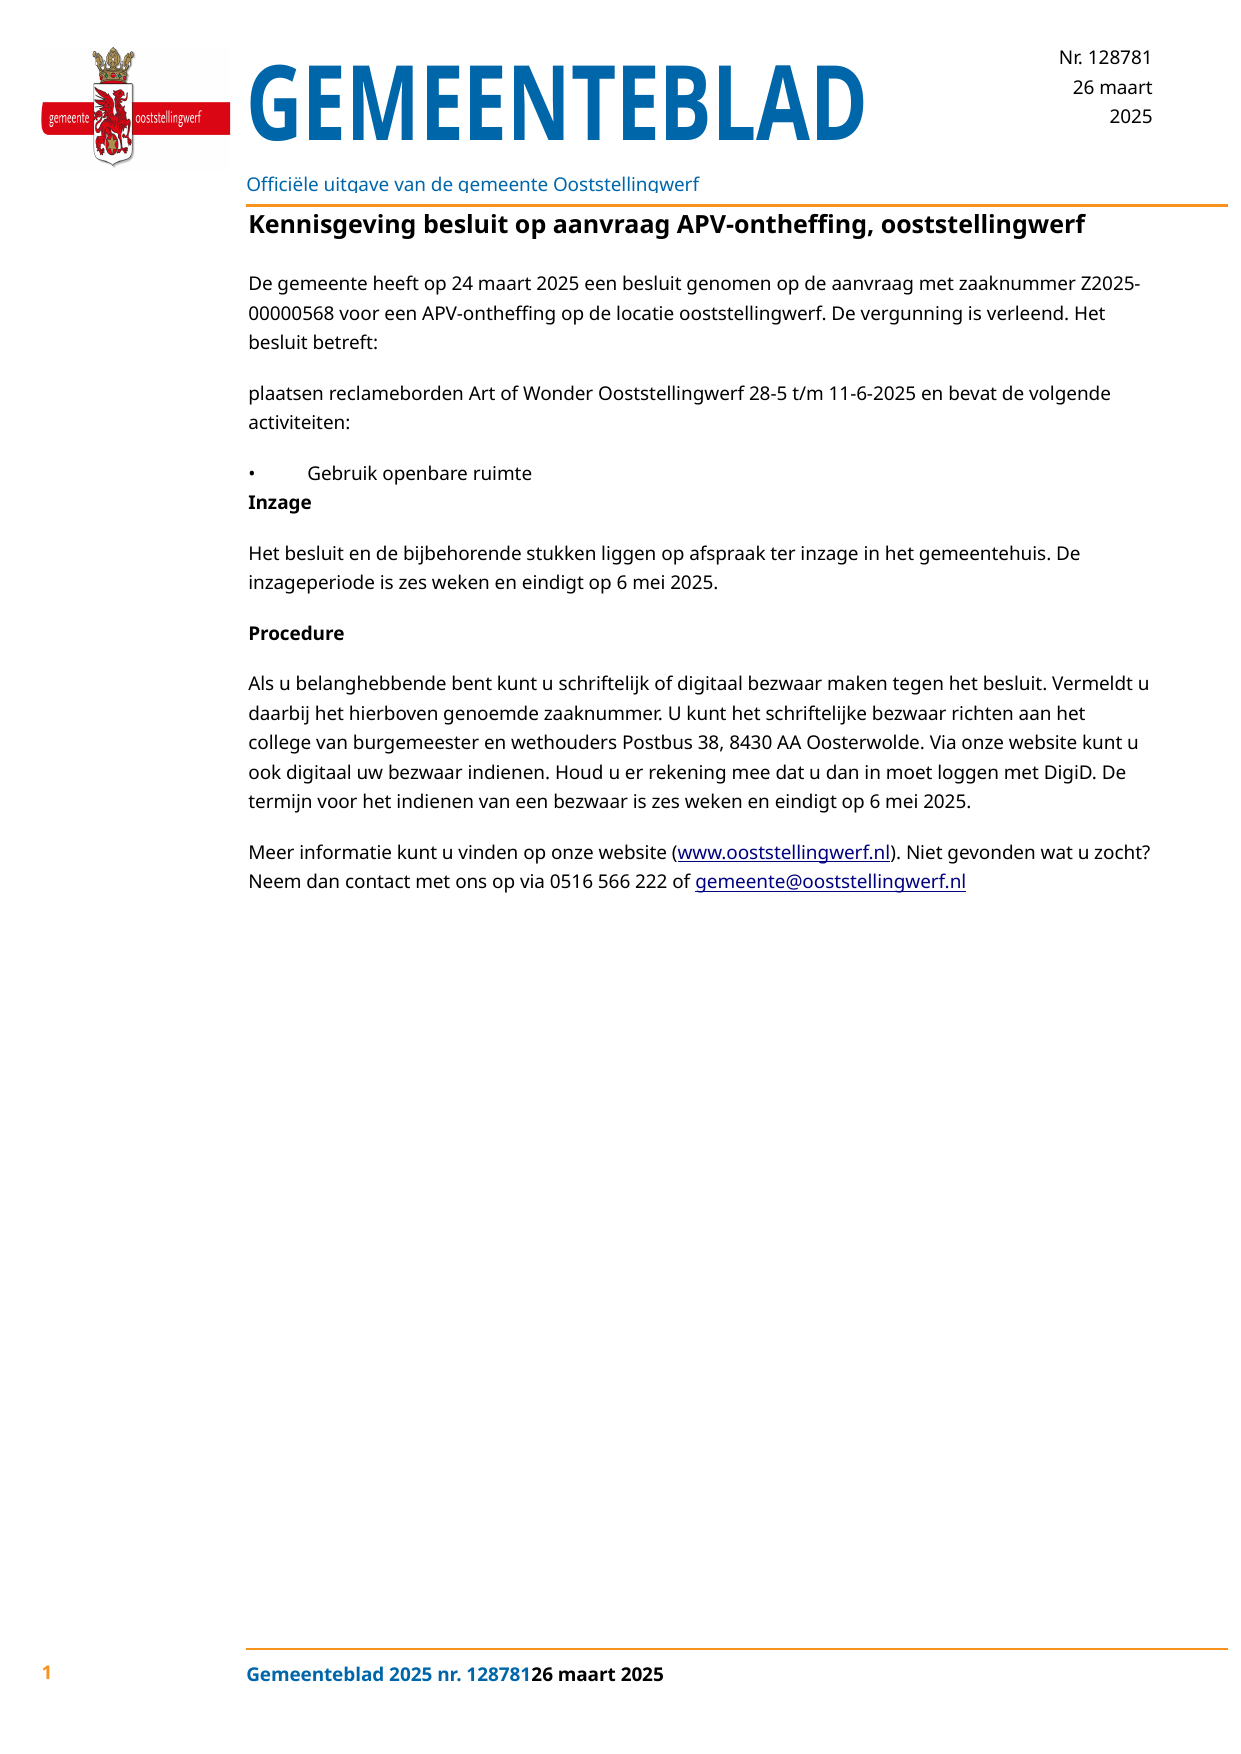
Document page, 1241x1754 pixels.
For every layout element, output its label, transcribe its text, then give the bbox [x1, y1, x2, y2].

list Gebruik openbare ruimte [248, 460, 1152, 486]
text Procedure [248, 620, 1152, 646]
picture [41, 47, 231, 172]
text Inzage [248, 489, 1152, 515]
text Kennisgeving besluit op aanvraag APV-ontheffing, ooststellingwerf [248, 207, 1152, 241]
text Meer informatie kunt u vinden op onze website (www.ooststellingwerf.nl). Niet gevonden wat u zocht? Neem dan contact met ons op via 0516 566 222 of gemeente@ooststellingwerf.nl [248, 839, 1152, 894]
text Het besluit en de bijbehorende stukken liggen op afspraak ter inzage in het gemeentehuis. De inzageperiode is zes weken en eindigt op 6 mei 2025. [248, 540, 1152, 595]
text plaatsen reclameborden Art of Wonder Ooststellingwerf 28-5 t/m 11-6-2025 en bevat de volgende activiteiten: [248, 380, 1152, 435]
text De gemeente heeft op 24 maart 2025 een besluit genomen op de aanvraag met zaaknummer Z2025-00000568 voor een APV-ontheffing op de locatie ooststellingwerf. De vergunning is verleend. Het besluit betreft: [248, 270, 1152, 355]
text Als u belanghebbende bent kunt u schriftelijk of digitaal bezwaar maken tegen het besluit. Vermeldt u daarbij het hierboven genoemde zaaknummer. U kunt het schriftelijke bezwaar richten aan het college van burgemeester en wethouders Postbus 38, 8430 AA Oosterwolde. Via onze website kunt u ook digitaal uw bezwaar indienen. Houd u er rekening mee dat u dan in moet loggen met DigiD. De termijn voor het indienen van een bezwaar is zes weken en eindigt op 6 mei 2025. [248, 670, 1152, 814]
